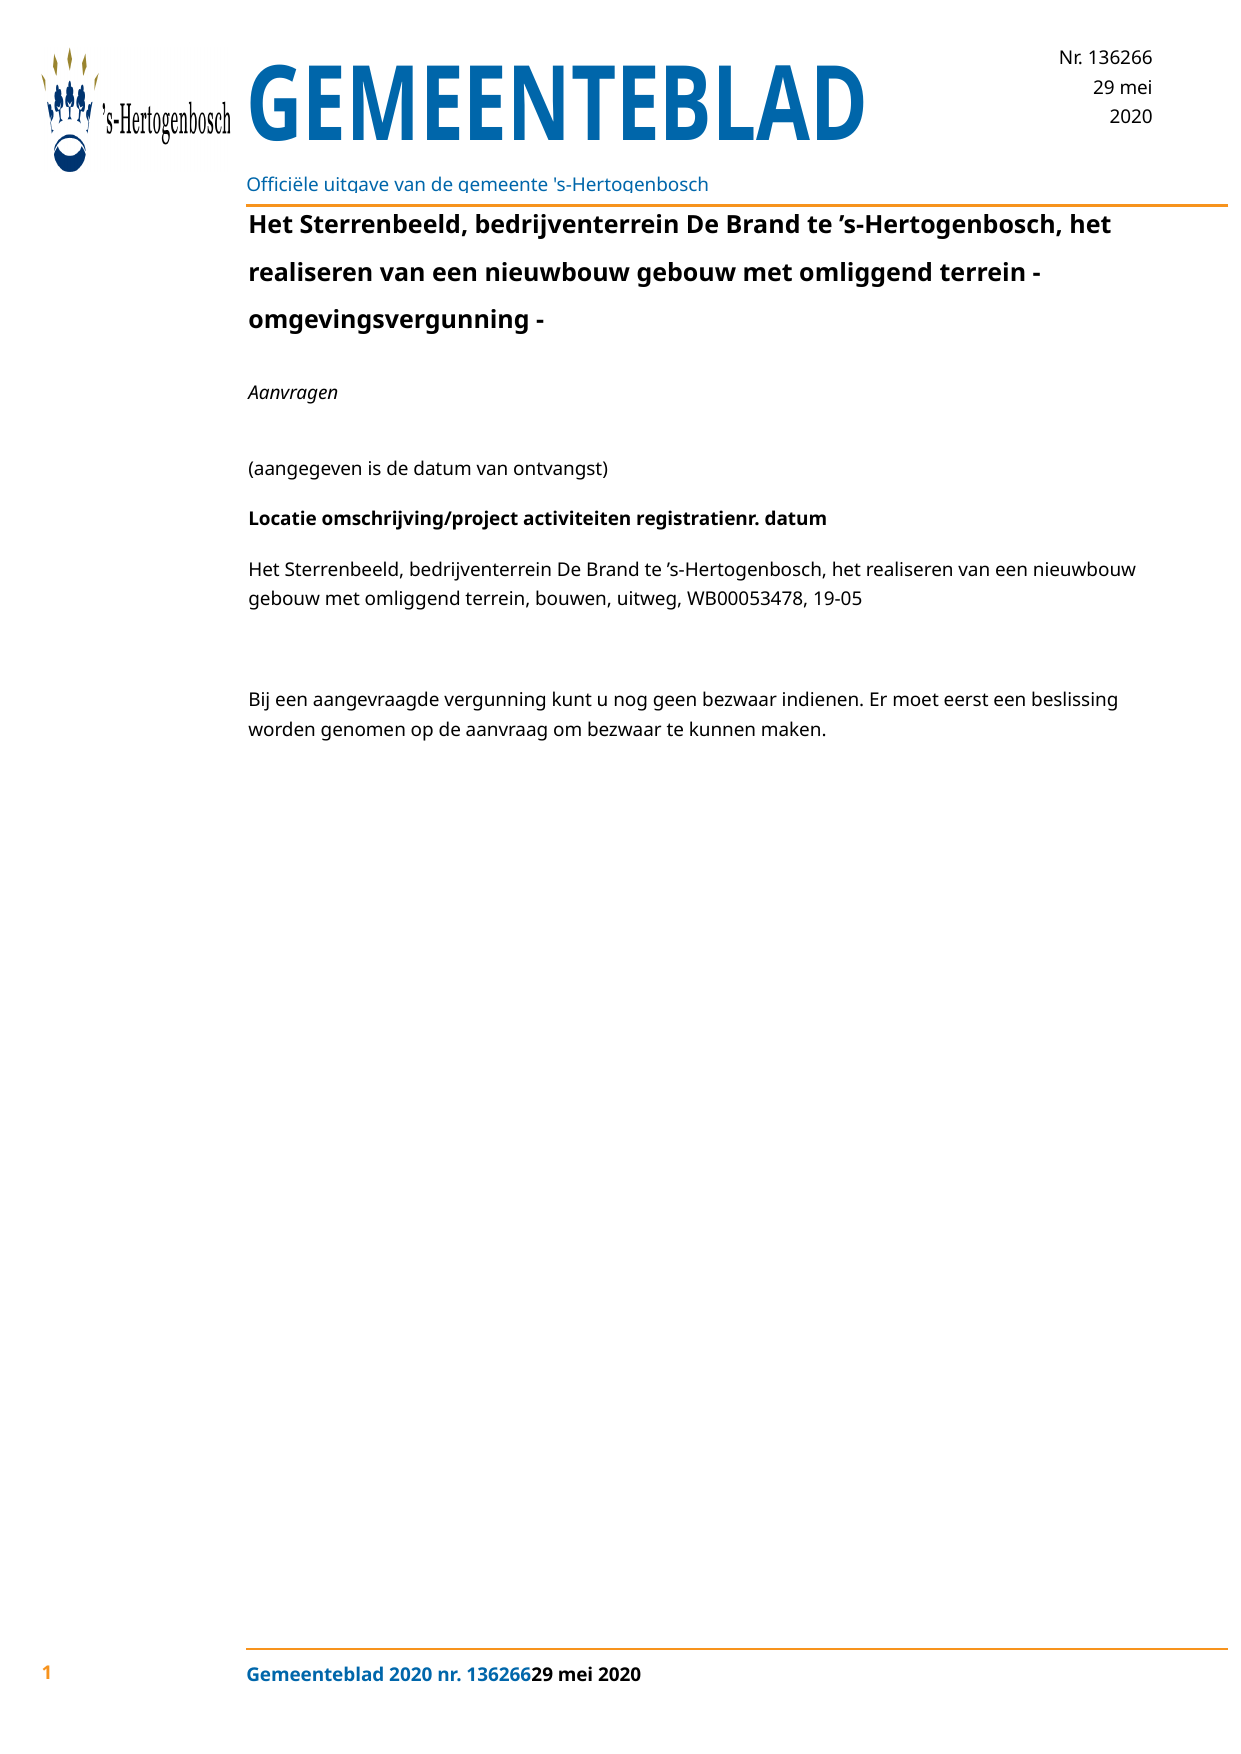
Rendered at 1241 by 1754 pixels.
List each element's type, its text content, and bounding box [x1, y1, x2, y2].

text Bij een aangevraagde vergunning kunt u nog geen bezwaar indienen. Er moet eerst een beslissing worden genomen op de aanvraag om bezwaar te kunnen maken. [248, 686, 1152, 742]
text (aangegeven is de datum van ontvangst) [248, 455, 1152, 481]
picture [41, 47, 231, 172]
text Het Sterrenbeeld, bedrijventerrein De Brand te ’s-Hertogenbosch, het realiseren van een nieuwbouw gebouw met omliggend terrein, bouwen, uitweg, WB00053478, 19-05 [248, 556, 1152, 611]
text Het Sterrenbeeld, bedrijventerrein De Brand te ’s-Hertogenbosch, het realiseren van een nieuwbouw gebouw met omliggend terrein - omgevingsvergunning - [248, 207, 1152, 336]
text Aanvragen [248, 379, 1152, 405]
text Locatie omschrijving/project activiteiten registratienr. datum [248, 506, 1152, 531]
